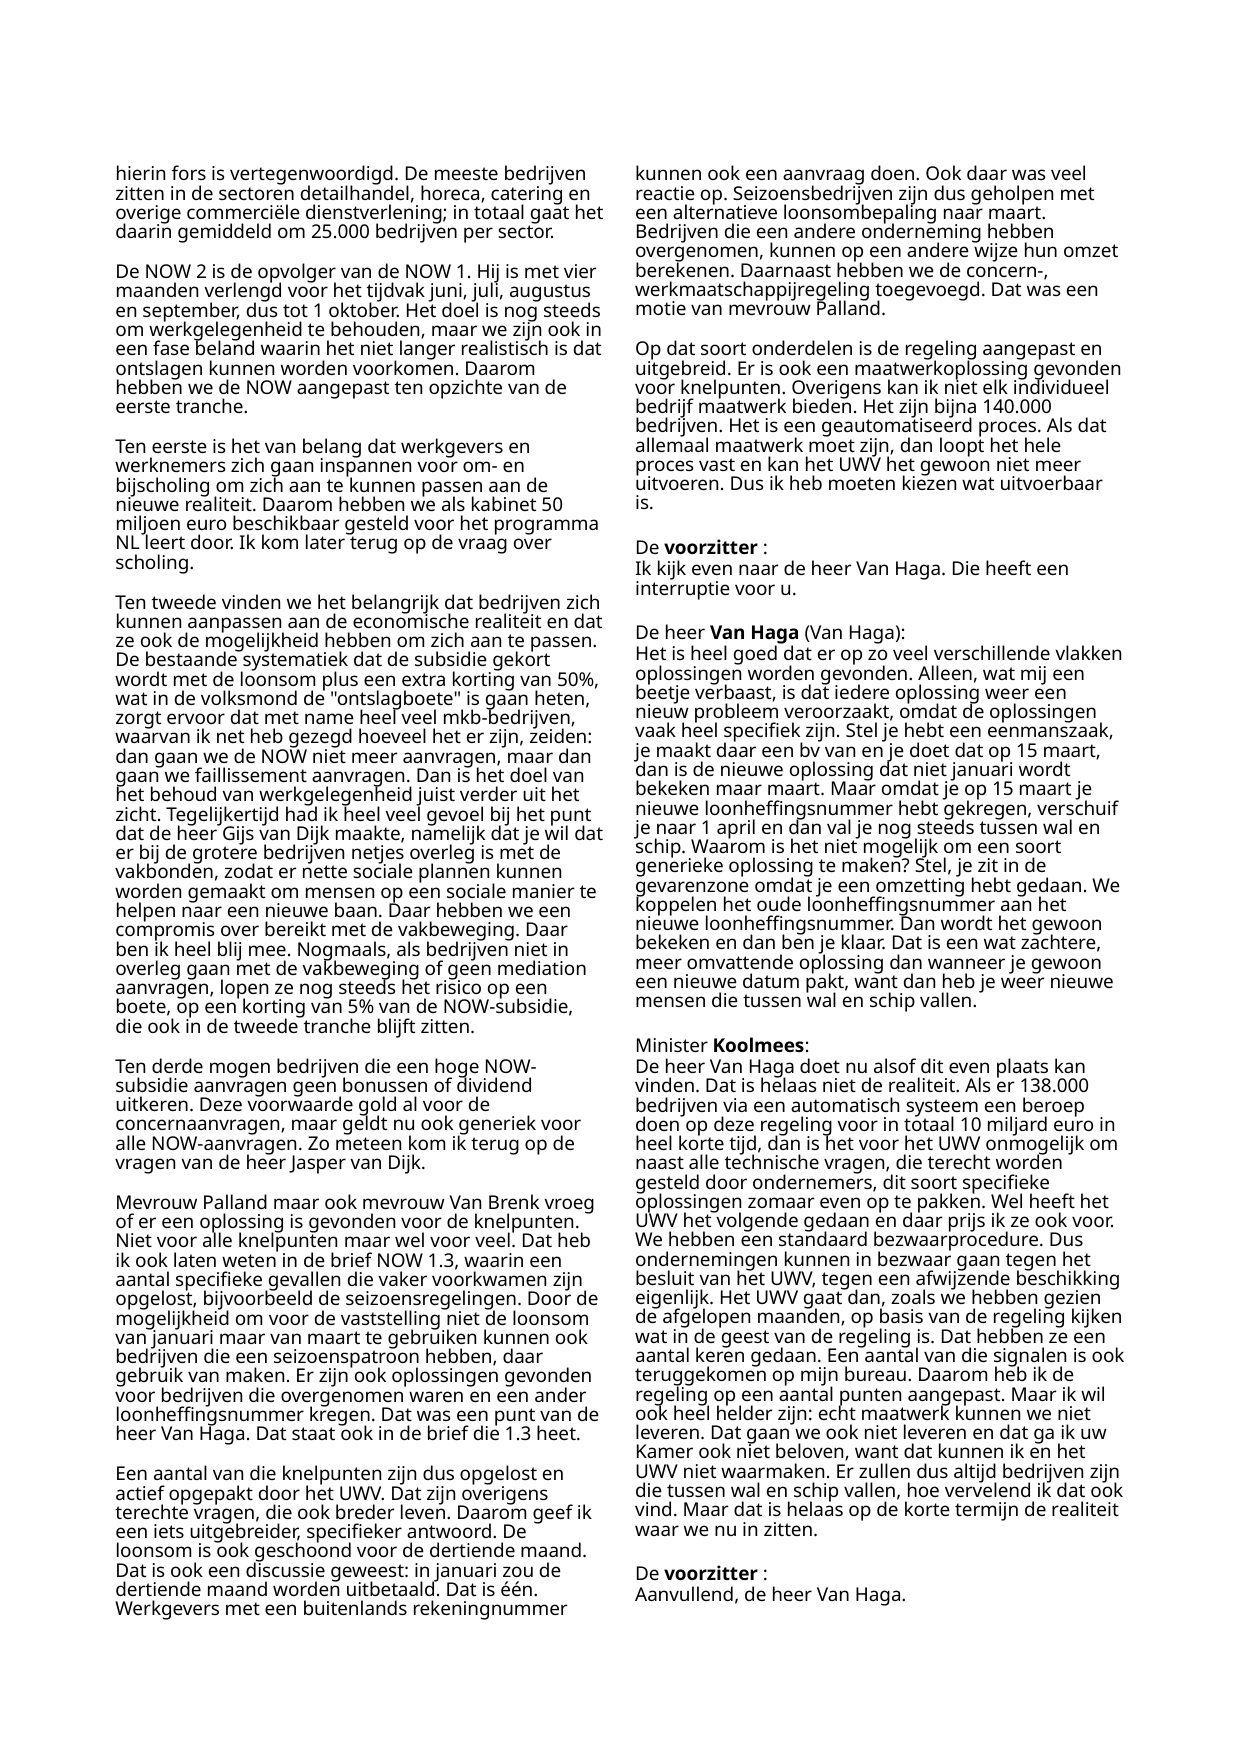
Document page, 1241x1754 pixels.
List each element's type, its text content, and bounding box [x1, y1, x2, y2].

text hierin fors is vertegenwoordigd. De meeste bedrijven zitten in de sectoren detailhandel, horeca, catering en overige commerciële dienstverlening; in totaal gaat het daarin gemiddeld om 25.000 bedrijven per sector. [115, 165, 605, 242]
text Ik kijk even naar de heer Van Haga. Die heeft een interruptie voor u. [635, 560, 1125, 599]
text Het is heel goed dat er op zo veel verschillende vlakken oplossingen worden gevonden. Alleen, wat mij een beetje verbaast, is dat iedere oplossing weer een nieuw probleem veroorzaakt, omdat de oplossingen vaak heel specifiek zijn. Stel je hebt een eenmanszaak, je maakt daar een bv van en je doet dat op 15 maart, dan is de nieuwe oplossing dat niet januari wordt bekeken maar maart. Maar omdat je op 15 maart je nieuwe loonheffingsnummer hebt gekregen, verschuif je naar 1 april en dan val je nog steeds tussen wal en schip. Waarom is het niet mogelijk om een soort generieke oplossing te maken? Stel, je zit in de gevarenzone omdat je een omzetting hebt gedaan. We koppelen het oude loonheffingsnummer aan het nieuwe loonheffingsnummer. Dan wordt het gewoon bekeken en dan ben je klaar. Dat is een wat zachtere, meer omvattende oplossing dan wanneer je gewoon een nieuwe datum pakt, want dan heb je weer nieuwe mensen die tussen wal en schip vallen. [635, 645, 1125, 1011]
text Mevrouw Palland maar ook mevrouw Van Brenk vroeg of er een oplossing is gevonden voor de knelpunten. Niet voor alle knelpunten maar wel voor veel. Dat heb ik ook laten weten in de brief NOW 1.3, waarin een aantal specifieke gevallen die vaker voorkwamen zijn opgelost, bijvoorbeeld de seizoensregelingen. Door de mogelijkheid om voor de vaststelling niet de loonsom van januari maar van maart te gebruiken kunnen ook bedrijven die een seizoenspatroon hebben, daar gebruik van maken. Er zijn ook oplossingen gevonden voor bedrijven die overgenomen waren en een ander loonheffingsnummer kregen. Dat was een punt van de heer Van Haga. Dat staat ook in de brief die 1.3 heet. [115, 1194, 605, 1444]
text Minister Koolmees: [635, 1032, 1125, 1058]
text De voorzitter : [635, 1561, 1125, 1586]
text De NOW 2 is de opvolger van de NOW 1. Hij is met vier maanden verlengd voor het tijdvak juni, juli, augustus en september, dus tot 1 oktober. Het doel is nog steeds om werkgelegenheid te behouden, maar we zijn ook in een fase beland waarin het niet langer realistisch is dat ontslagen kunnen worden voorkomen. Daarom hebben we de NOW aangepast ten opzichte van de eerste tranche. [115, 263, 605, 417]
text kunnen ook een aanvraag doen. Ook daar was veel reactie op. Seizoensbedrijven zijn dus geholpen met een alternatieve loonsombepaling naar maart. Bedrijven die een andere onderneming hebben overgenomen, kunnen op een andere wijze hun omzet berekenen. Daarnaast hebben we de concern-, werkmaatschappijregeling toegevoegd. Dat was een motie van mevrouw Palland. [635, 165, 1125, 319]
text De heer Van Haga (Van Haga): [635, 619, 1125, 645]
text De voorzitter : [635, 534, 1125, 560]
text Ten derde mogen bedrijven die een hoge NOW-subsidie aanvragen geen bonussen of dividend uitkeren. Deze voorwaarde gold al voor de concernaanvragen, maar geldt nu ook generiek voor alle NOW-aanvragen. Zo meteen kom ik terug op de vragen van de heer Jasper van Dijk. [115, 1058, 605, 1173]
text Een aantal van die knelpunten zijn dus opgelost en actief opgepakt door het UWV. Dat zijn overigens terechte vragen, die ook breder leven. Daarom geef ik een iets uitgebreider, specifieker antwoord. De loonsom is ook geschoond voor de dertiende maand. Dat is ook een discussie geweest: in januari zou de dertiende maand worden uitbetaald. Dat is één. Werkgevers met een buitenlands rekeningnummer [115, 1465, 605, 1619]
text Ten tweede vinden we het belangrijk dat bedrijven zich kunnen aanpassen aan de economische realiteit en dat ze ook de mogelijkheid hebben om zich aan te passen. De bestaande systematiek dat de subsidie gekort wordt met de loonsom plus een extra korting van 50%, wat in de volksmond de "ontslagboete" is gaan heten, zorgt ervoor dat met name heel veel mkb-bedrijven, waarvan ik net heb gezegd hoeveel het er zijn, zeiden: dan gaan we de NOW niet meer aanvragen, maar dan gaan we faillissement aanvragen. Dan is het doel van het behoud van werkgelegenheid juist verder uit het zicht. Tegelijkertijd had ik heel veel gevoel bij het punt dat de heer Gijs van Dijk maakte, namelijk dat je wil dat er bij de grotere bedrijven netjes overleg is met de vakbonden, zodat er nette sociale plannen kunnen worden gemaakt om mensen op een sociale manier te helpen naar een nieuwe baan. Daar hebben we een compromis over bereikt met de vakbeweging. Daar ben ik heel blij mee. Nogmaals, als bedrijven niet in overleg gaan met de vakbeweging of geen mediation aanvragen, lopen ze nog steeds het risico op een boete, op een korting van 5% van de NOW-subsidie, die ook in de tweede tranche blijft zitten. [115, 594, 605, 1037]
text Op dat soort onderdelen is de regeling aangepast en uitgebreid. Er is ook een maatwerkoplossing gevonden voor knelpunten. Overigens kan ik niet elk individueel bedrijf maatwerk bieden. Het zijn bijna 140.000 bedrijven. Het is een geautomatiseerd proces. Als dat allemaal maatwerk moet zijn, dan loopt het hele proces vast en kan het UWV het gewoon niet meer uitvoeren. Dus ik heb moeten kiezen wat uitvoerbaar is. [635, 340, 1125, 514]
text De heer Van Haga doet nu alsof dit even plaats kan vinden. Dat is helaas niet de realiteit. Als er 138.000 bedrijven via een automatisch systeem een beroep doen op deze regeling voor in totaal 10 miljard euro in heel korte tijd, dan is het voor het UWV onmogelijk om naast alle technische vragen, die terecht worden gesteld door ondernemers, dit soort specifieke oplossingen zomaar even op te pakken. Wel heeft het UWV het volgende gedaan en daar prijs ik ze ook voor. We hebben een standaard bezwaarprocedure. Dus ondernemingen kunnen in bezwaar gaan tegen het besluit van het UWV, tegen een afwijzende beschikking eigenlijk. Het UWV gaat dan, zoals we hebben gezien de afgelopen maanden, op basis van de regeling kijken wat in de geest van de regeling is. Dat hebben ze een aantal keren gedaan. Een aantal van die signalen is ook teruggekomen op mijn bureau. Daarom heb ik de regeling op een aantal punten aangepast. Maar ik wil ook heel helder zijn: echt maatwerk kunnen we niet leveren. Dat gaan we ook niet leveren en dat ga ik uw Kamer ook niet beloven, want dat kunnen ik en het UWV niet waarmaken. Er zullen dus altijd bedrijven zijn die tussen wal en schip vallen, hoe vervelend ik dat ook vind. Maar dat is helaas op de korte termijn de realiteit waar we nu in zitten. [635, 1058, 1125, 1540]
text Aanvullend, de heer Van Haga. [635, 1586, 1125, 1606]
text Ten eerste is het van belang dat werkgevers en werknemers zich gaan inspannen voor om- en bijscholing om zich aan te kunnen passen aan de nieuwe realiteit. Daarom hebben we als kabinet 50 miljoen euro beschikbaar gesteld voor het programma NL leert door. Ik kom later terug op de vraag over scholing. [115, 438, 605, 573]
